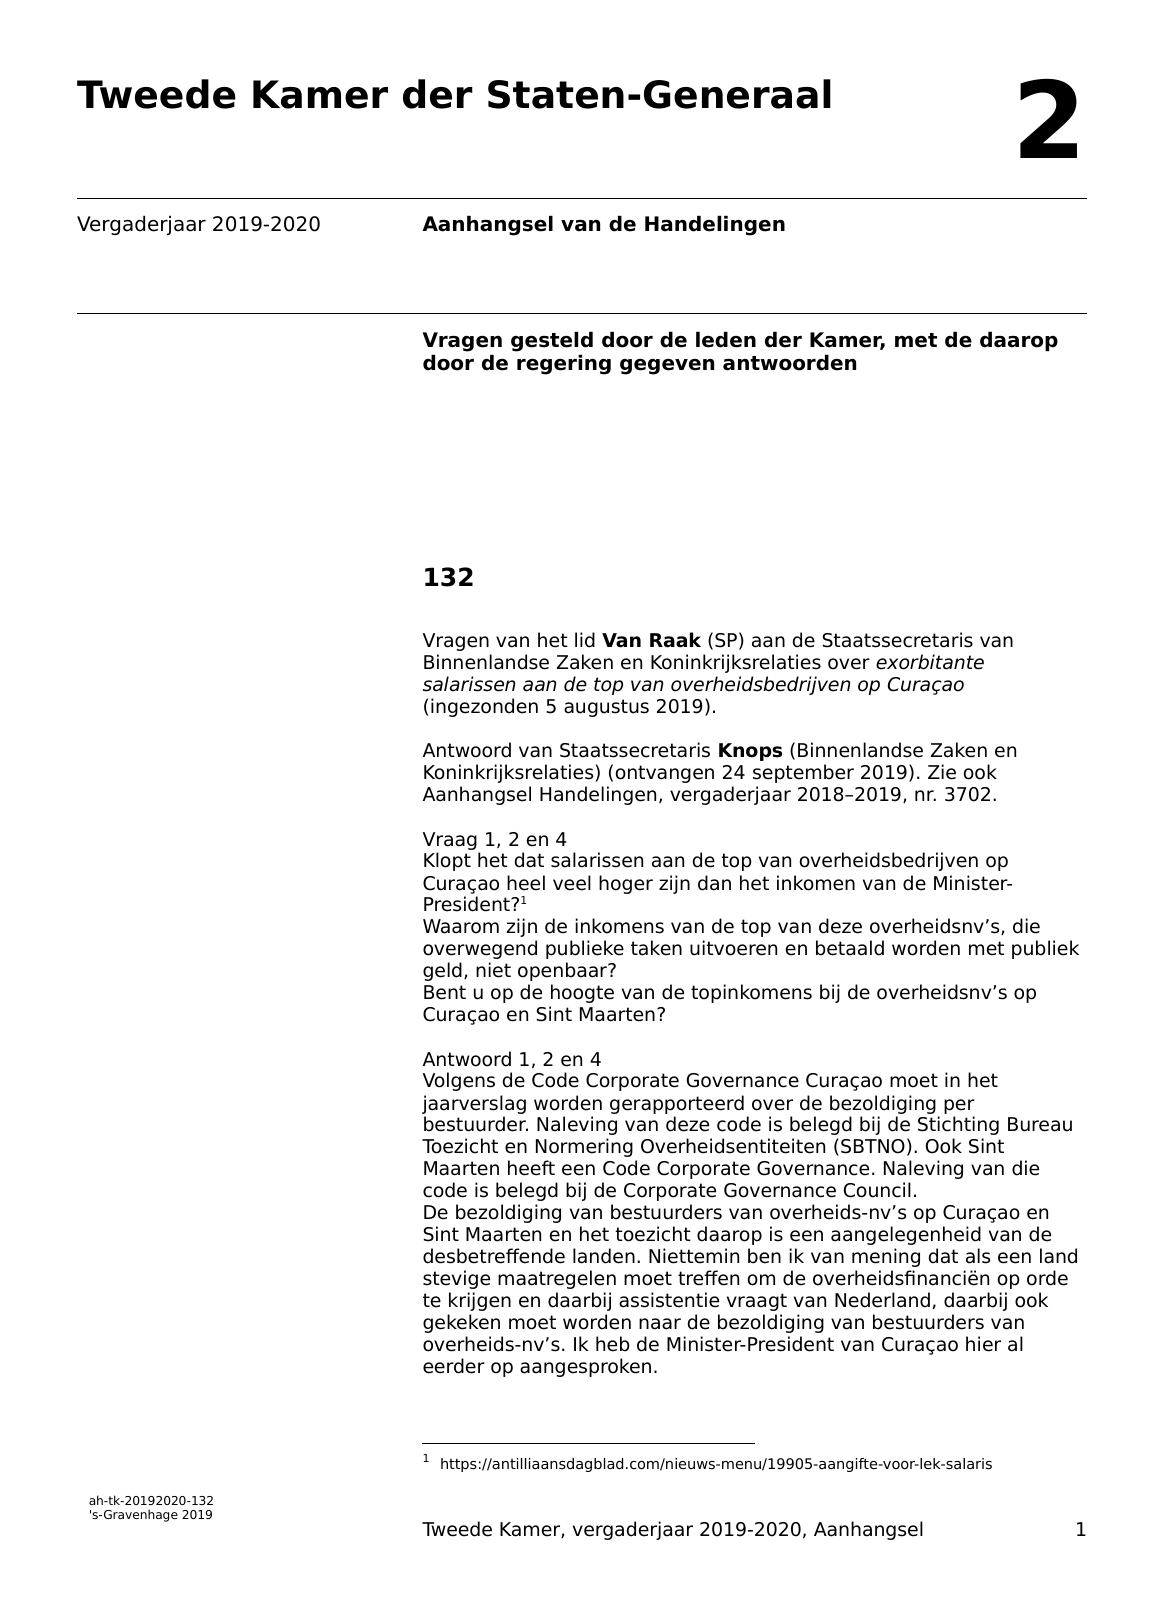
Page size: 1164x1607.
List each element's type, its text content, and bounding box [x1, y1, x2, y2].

text Bent u op de hoogte van de topinkomens bij de overheidsnv’s op Curaçao en Sint Maarten? [422, 982, 1087, 1026]
text Vragen van het lid Van Raak (SP) aan de Staatssecretaris van Binnenlandse Zaken en Koninkrijksrelaties over exorbitante salarissen aan de top van overheidsbedrijven op Curaçao (ingezonden 5 augustus 2019). [422, 630, 1087, 718]
text Vraag 1, 2 en 4 [422, 828, 1087, 850]
text Antwoord 1, 2 en 4 [422, 1048, 1087, 1070]
text 's-Gravenhage 2019 [88, 1508, 323, 1522]
table_cell Vragen gesteld door de leden der Kamer, met de daarop door de regering gegeven antwoorden [422, 314, 1087, 375]
text Volgens de Code Corporate Governance Curaçao moet in het jaarverslag worden gerapporteerd over de bezoldiging per bestuurder. Naleving van deze code is belegd bij de Stichting Bureau Toezicht en Normering Overheidsentiteiten (SBTNO). Ook Sint Maarten heeft een Code Corporate Governance. Naleving van die code is belegd bij de Corporate Governance Council. [422, 1070, 1087, 1202]
text De bezoldiging van bestuurders van overheids-nv’s op Curaçao en Sint Maarten en het toezicht daarop is een aangelegenheid van de desbetreffende landen. Niettemin ben ik van mening dat als een land stevige maatregelen moet treffen om de overheidsfinanciën op orde te krijgen en daarbij assistentie vraagt van Nederland, daarbij ook gekeken moet worden naar de bezoldiging van bestuurders van overheids-nv’s. Ik heb de Minister-President van Curaçao hier al eerder op aangesproken. [422, 1202, 1087, 1378]
table_header 2 [886, 59, 1087, 198]
table_cell Vergaderjaar 2019-2020 [77, 199, 422, 313]
text Antwoord van Staatssecretaris Knops (Binnenlandse Zaken en Koninkrijksrelaties) (ontvangen 24 september 2019). Zie ook Aanhangsel Handelingen, vergaderjaar 2018–2019, nr. 3702. [422, 740, 1087, 806]
text Waarom zijn de inkomens van de top van deze overheidsnv’s, die overwegend publieke taken uitvoeren en betaald worden met publiek geld, niet openbaar? [422, 916, 1087, 982]
table_cell Aanhangsel van de Handelingen [422, 199, 1087, 313]
text https://antilliaansdagblad.com/nieuws-menu/19905-aangifte-voor-lek-salaris [422, 1452, 1087, 1474]
text ah-tk-20192020-132 [88, 1494, 323, 1508]
table_header Tweede Kamer der Staten-Generaal [77, 59, 886, 198]
text Klopt het dat salarissen aan de top van overheidsbedrijven op Curaçao heel veel hoger zijn dan het inkomen van de Minister-President? [422, 850, 1087, 916]
table_cell [77, 314, 422, 375]
text 132 [422, 563, 1087, 592]
